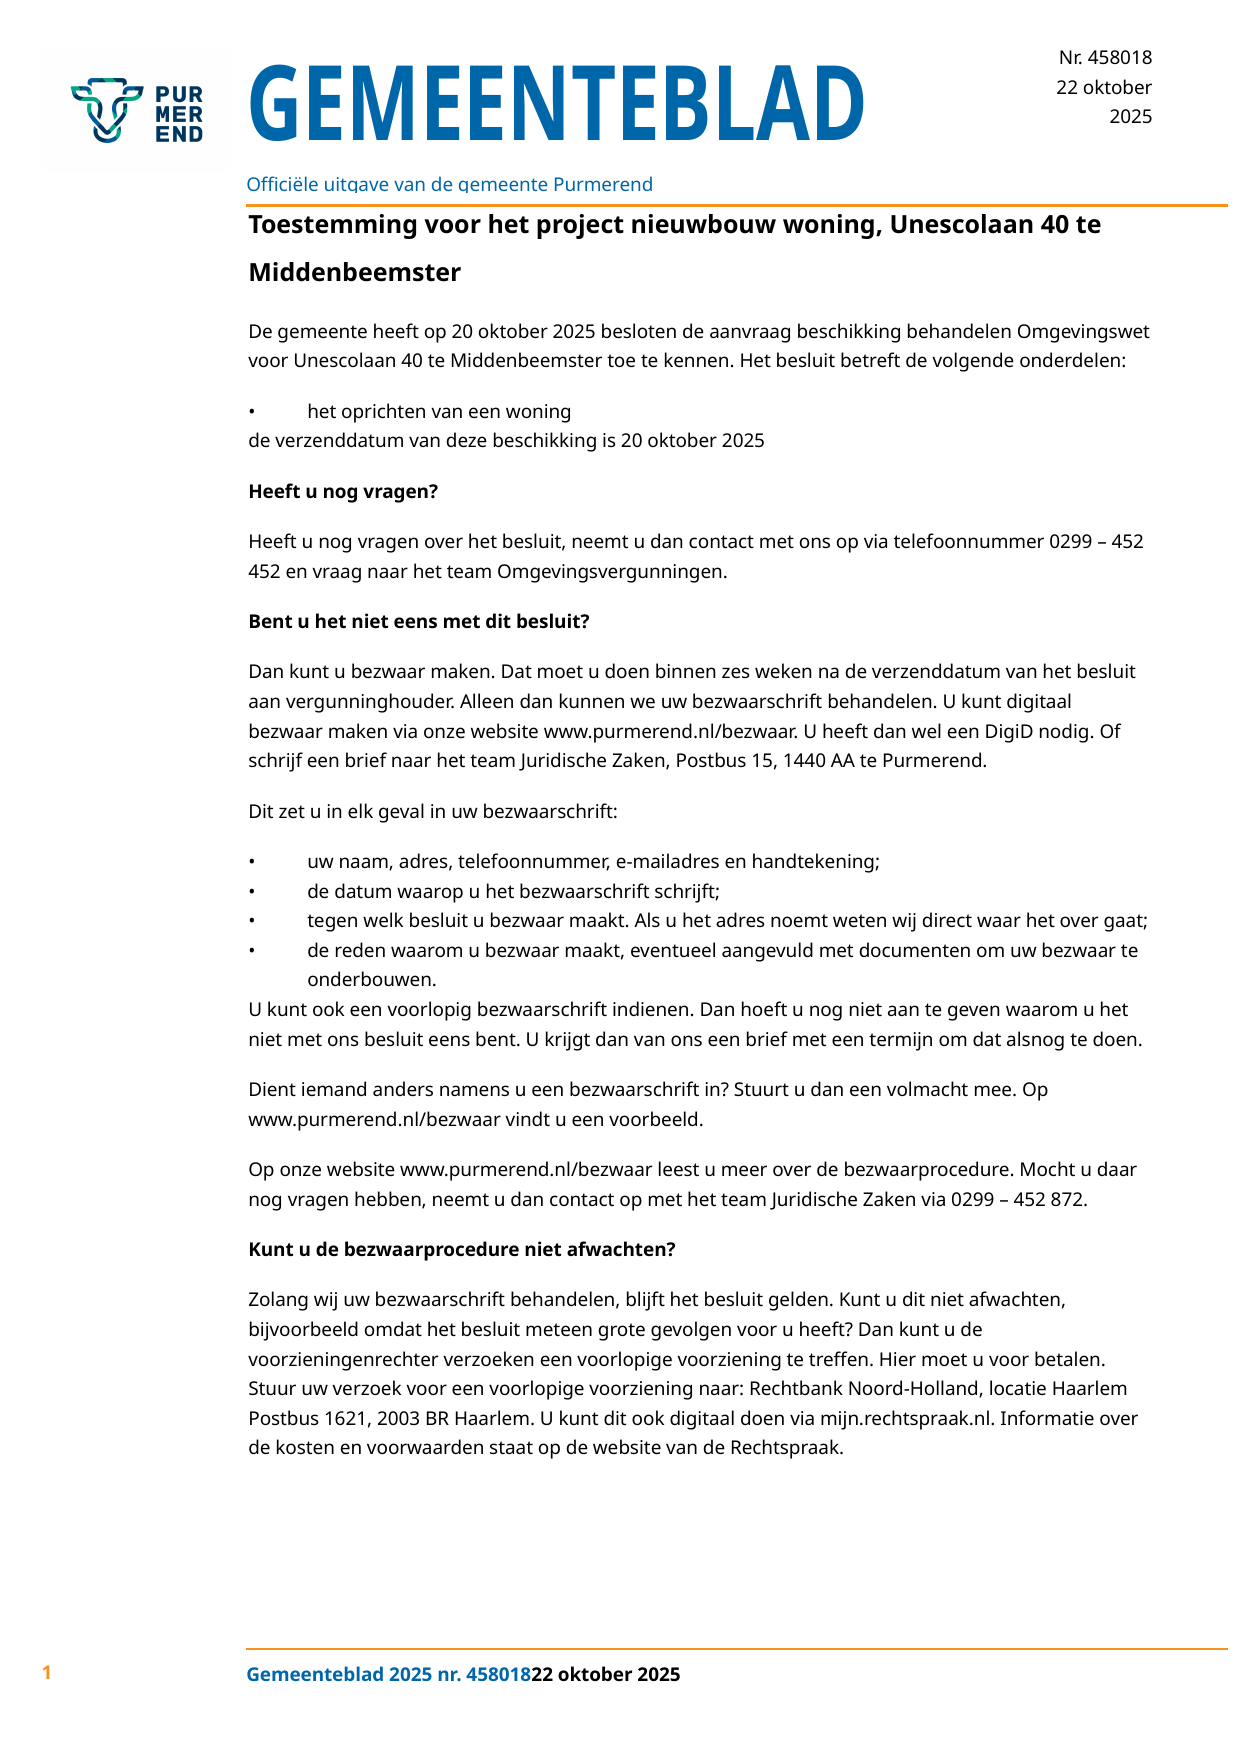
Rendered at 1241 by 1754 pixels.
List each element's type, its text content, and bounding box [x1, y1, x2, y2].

list uw naam, adres, telefoonnummer, e-mailadres en handtekening; [248, 848, 1152, 874]
list de datum waarop u het bezwaarschrift schrijft; [248, 878, 1152, 904]
list tegen welk besluit u bezwaar maakt. Als u het adres noemt weten wij direct waar het over gaat; [248, 907, 1152, 933]
text U kunt ook een voorlopig bezwaarschrift indienen. Dan hoeft u nog niet aan te geven waarom u het niet met ons besluit eens bent. U krijgt dan van ons een brief met een termijn om dat alsnog te doen. [248, 996, 1152, 1052]
text Bent u het niet eens met dit besluit? [248, 608, 1152, 634]
text Toestemming voor het project nieuwbouw woning, Unescolaan 40 te Middenbeemster [248, 207, 1152, 288]
list het oprichten van een woning [248, 398, 1152, 424]
text de verzenddatum van deze beschikking is 20 oktober 2025 [248, 427, 1152, 453]
text De gemeente heeft op 20 oktober 2025 besloten de aanvraag beschikking behandelen Omgevingswet voor Unescolaan 40 te Middenbeemster toe te kennen. Het besluit betreft de volgende onderdelen: [248, 318, 1152, 373]
text Heeft u nog vragen over het besluit, neemt u dan contact met ons op via telefoonnummer 0299 – 452 452 en vraag naar het team Omgevingsvergunningen. [248, 528, 1152, 584]
text Dit zet u in elk geval in uw bezwaarschrift: [248, 798, 1152, 824]
text Dan kunt u bezwaar maken. Dat moet u doen binnen zes weken na de verzenddatum van het besluit aan vergunninghouder. Alleen dan kunnen we uw bezwaarschrift behandelen. U kunt digitaal bezwaar maken via onze website www.purmerend.nl/bezwaar. U heeft dan wel een DigiD nodig. Of schrijf een brief naar het team Juridische Zaken, Postbus 15, 1440 AA te Purmerend. [248, 659, 1152, 773]
list de reden waarom u bezwaar maakt, eventueel aangevuld met documenten om uw bezwaar te onderbouwen. [248, 937, 1152, 992]
text Kunt u de bezwaarprocedure niet afwachten? [248, 1236, 1152, 1262]
text Dient iemand anders namens u een bezwaarschrift in? Stuurt u dan een volmacht mee. Op www.purmerend.nl/bezwaar vindt u een voorbeeld. [248, 1076, 1152, 1132]
text Zolang wij uw bezwaarschrift behandelen, blijft het besluit gelden. Kunt u dit niet afwachten, bijvoorbeeld omdat het besluit meteen grote gevolgen voor u heeft? Dan kunt u de voorzieningenrechter verzoeken een voorlopige voorziening te treffen. Hier moet u voor betalen. Stuur uw verzoek voor een voorlopige voorziening naar: Rechtbank Noord-Holland, locatie Haarlem Postbus 1621, 2003 BR Haarlem. U kunt dit ook digitaal doen via mijn.rechtspraak.nl. Informatie over de kosten en voorwaarden staat op de website van de Rechtspraak. [248, 1287, 1152, 1460]
text Heeft u nog vragen? [248, 478, 1152, 504]
text Op onze website www.purmerend.nl/bezwaar leest u meer over de bezwaarprocedure. Mocht u daar nog vragen hebben, neemt u dan contact op met het team Juridische Zaken via 0299 – 452 872. [248, 1156, 1152, 1212]
picture [41, 47, 231, 172]
